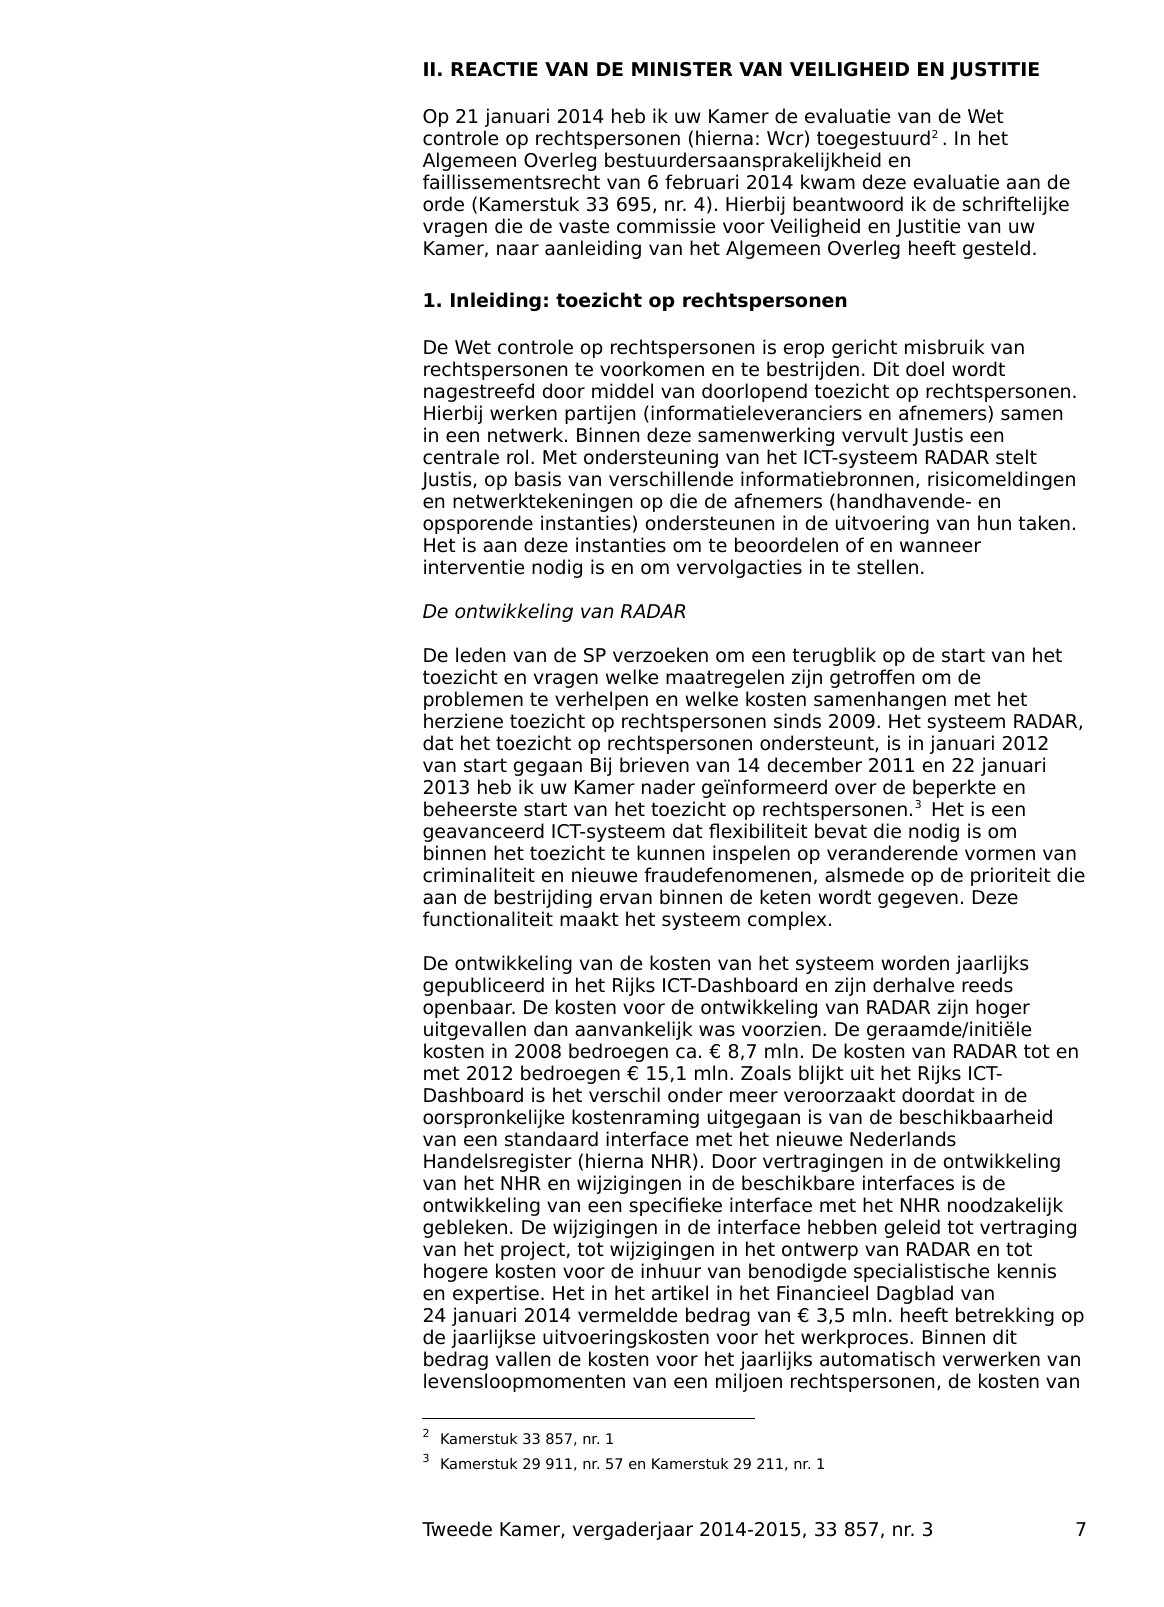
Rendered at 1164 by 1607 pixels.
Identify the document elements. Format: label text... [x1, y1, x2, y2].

subtitle De ontwikkeling van RADAR [422, 601, 1087, 623]
text Kamerstuk 29 911, nr. 57 en Kamerstuk 29 211, nr. 1 [422, 1452, 1087, 1474]
text Kamerstuk 33 857, nr. 1 [422, 1427, 1087, 1449]
text De leden van de SP verzoeken om een terugblik op de start van het toezicht en vragen welke maatregelen zijn getroffen om de problemen te verhelpen en welke kosten samenhangen met het herziene toezicht op rechtspersonen sinds 2009. Het systeem RADAR, dat het toezicht op rechtspersonen ondersteunt, is in januari 2012 van start gegaan Bij brieven van 14 december 2011 en 22 januari 2013 heb ik uw Kamer nader geïnformeerd over de beperkte en beheerste start van het toezicht op rechtspersonen. Het is een geavanceerd ICT-systeem dat flexibiliteit bevat die nodig is om binnen het toezicht te kunnen inspelen op veranderende vormen van criminaliteit en nieuwe fraudefenomenen, alsmede op de prioriteit die aan de bestrijding ervan binnen de keten wordt gegeven. Deze functionaliteit maakt het systeem complex. [422, 645, 1087, 931]
text De Wet controle op rechtspersonen is erop gericht misbruik van rechtspersonen te voorkomen en te bestrijden. Dit doel wordt nagestreefd door middel van doorlopend toezicht op rechtspersonen. Hierbij werken partijen (informatieleveranciers en afnemers) samen in een netwerk. Binnen deze samenwerking vervult Justis een centrale rol. Met ondersteuning van het ICT-systeem RADAR stelt Justis, op basis van verschillende informatiebronnen, risicomeldingen en netwerktekeningen op die de afnemers (handhavende- en opsporende instanties) ondersteunen in de uitvoering van hun taken. Het is aan deze instanties om te beoordelen of en wanneer interventie nodig is en om vervolgacties in te stellen. [422, 337, 1087, 579]
text De ontwikkeling van de kosten van het systeem worden jaarlijks gepubliceerd in het Rijks ICT-Dashboard en zijn derhalve reeds openbaar. De kosten voor de ontwikkeling van RADAR zijn hoger uitgevallen dan aanvankelijk was voorzien. De geraamde/initiële kosten in 2008 bedroegen ca. € 8,7 mln. De kosten van RADAR tot en met 2012 bedroegen € 15,1 mln. Zoals blijkt uit het Rijks ICT-Dashboard is het verschil onder meer veroorzaakt doordat in de oorspronkelijke kostenraming uitgegaan is van de beschikbaarheid van een standaard interface met het nieuwe Nederlands Handelsregister (hierna NHR). Door vertragingen in de ontwikkeling van het NHR en wijzigingen in de beschikbare interfaces is de ontwikkeling van een specifieke interface met het NHR noodzakelijk gebleken. De wijzigingen in de interface hebben geleid tot vertraging van het project, tot wijzigingen in het ontwerp van RADAR en tot hogere kosten voor de inhuur van benodigde specialistische kennis en expertise. Het in het artikel in het Financieel Dagblad van 24 januari 2014 vermeldde bedrag van € 3,5 mln. heeft betrekking op de jaarlijkse uitvoeringskosten voor het werkproces. Binnen dit bedrag vallen de kosten voor het jaarlijks automatisch verwerken van levensloopmomenten van een miljoen rechtspersonen, de kosten van [422, 953, 1087, 1392]
subtitle II. REACTIE VAN DE MINISTER VAN VEILIGHEID EN JUSTITIE [422, 59, 1087, 81]
subtitle 1. Inleiding: toezicht op rechtspersonen [422, 290, 1087, 312]
text Op 21 januari 2014 heb ik uw Kamer de evaluatie van de Wet controle op rechtspersonen (hierna: Wcr) toegestuurd. In het Algemeen Overleg bestuurdersaansprakelijkheid en faillissementsrecht van 6 februari 2014 kwam deze evaluatie aan de orde (Kamerstuk 33 695, nr. 4). Hierbij beantwoord ik de schriftelijke vragen die de vaste commissie voor Veiligheid en Justitie van uw Kamer, naar aanleiding van het Algemeen Overleg heeft gesteld. [422, 106, 1087, 260]
